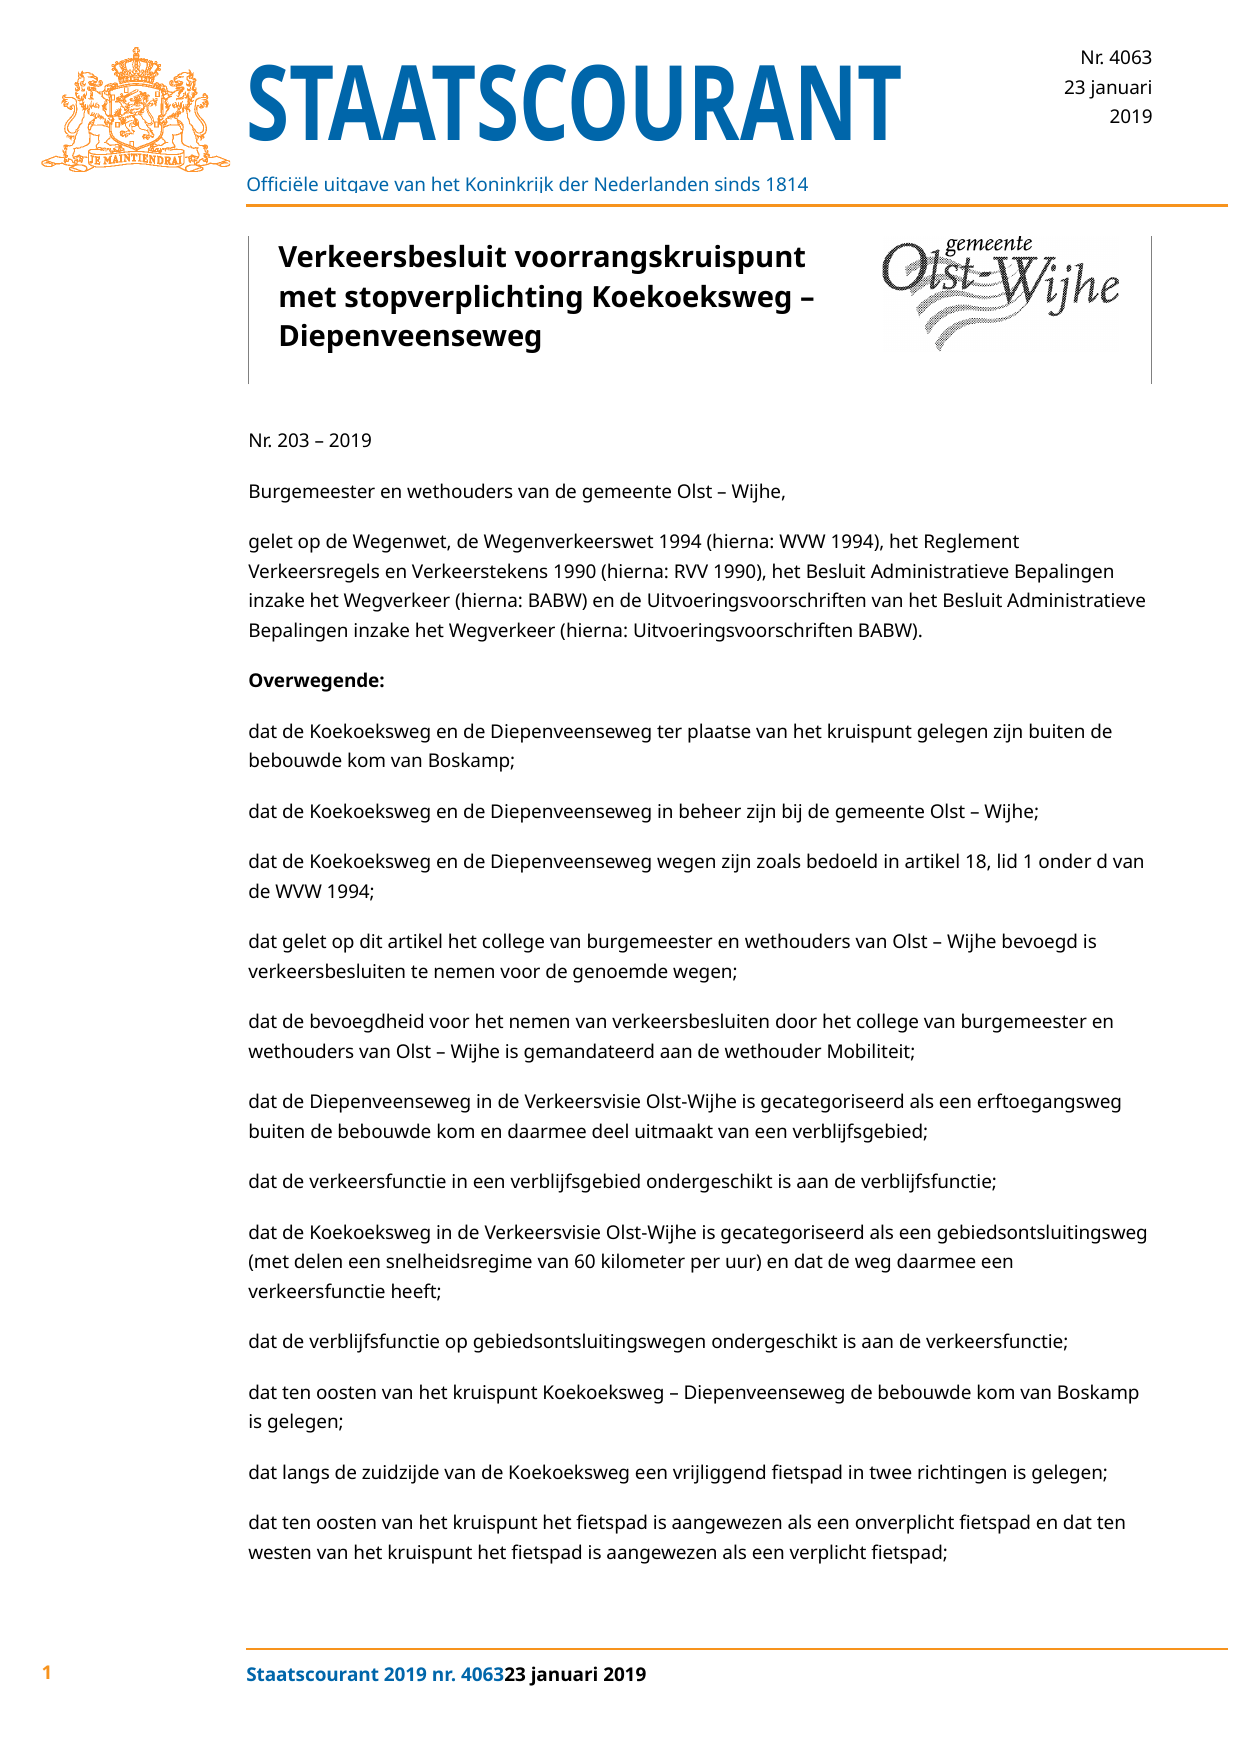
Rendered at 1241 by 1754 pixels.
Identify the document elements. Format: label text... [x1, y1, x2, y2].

text dat de Koekoeksweg en de Diepenveenseweg wegen zijn zoals bedoeld in artikel 18, lid 1 onder d van de WVW 1994; [248, 848, 1152, 904]
text dat langs de zuidzijde van de Koekoeksweg een vrijliggend fietspad in twee richtingen is gelegen; [248, 1459, 1152, 1484]
text gelet op de Wegenwet, de Wegenverkeerswet 1994 (hierna: WVW 1994), het Reglement Verkeersregels en Verkeerstekens 1990 (hierna: RVV 1990), het Besluit Administratieve Bepalingen inzake het Wegverkeer (hierna: BABW) en de Uitvoeringsvoorschriften van het Besluit Administratieve Bepalingen inzake het Wegverkeer (hierna: Uitvoeringsvoorschriften BABW). [248, 528, 1152, 643]
text dat de Koekoeksweg en de Diepenveenseweg ter plaatse van het kruispunt gelegen zijn buiten de bebouwde kom van Boskamp; [248, 718, 1152, 773]
text Overwegende: [248, 668, 1152, 693]
text dat de Koekoeksweg in de Verkeersvisie Olst-Wijhe is gecategoriseerd als een gebiedsontsluitingsweg (met delen een snelheidsregime van 60 kilometer per uur) en dat de weg daarmee een verkeersfunctie heeft; [248, 1219, 1152, 1304]
text Burgemeester en wethouders van de gemeente Olst – Wijhe, [248, 478, 1152, 504]
text dat de Diepenveenseweg in de Verkeersvisie Olst-Wijhe is gecategoriseerd als een erftoegangsweg buiten de bebouwde kom en daarmee deel uitmaakt van een verblijfsgebied; [248, 1088, 1152, 1144]
text dat de verkeersfunctie in een verblijfsgebied ondergeschikt is aan de verblijfsfunctie; [248, 1168, 1152, 1194]
text Nr. 203 – 2019 [248, 428, 1152, 453]
text dat de bevoegdheid voor het nemen van verkeersbesluiten door het college van burgemeester en wethouders van Olst – Wijhe is gemandateerd aan de wethouder Mobiliteit; [248, 1008, 1152, 1064]
text dat de verblijfsfunctie op gebiedsontsluitingswegen ondergeschikt is aan de verkeersfunctie; [248, 1328, 1152, 1354]
picture [41, 47, 231, 172]
table_header [850, 236, 1151, 384]
text dat ten oosten van het kruispunt Koekoeksweg – Diepenveenseweg de bebouwde kom van Boskamp is gelegen; [248, 1379, 1152, 1434]
text dat de Koekoeksweg en de Diepenveenseweg in beheer zijn bij de gemeente Olst – Wijhe; [248, 798, 1152, 824]
text dat ten oosten van het kruispunt het fietspad is aangewezen als een onverplicht fietspad en dat ten westen van het kruispunt het fietspad is aangewezen als een verplicht fietspad; [248, 1509, 1152, 1564]
picture [882, 236, 1119, 352]
table_header Verkeersbesluit voorrangskruispunt met stopverplichting Koekoeksweg – Diepenveenseweg [249, 236, 850, 384]
text dat gelet op dit artikel het college van burgemeester en wethouders van Olst – Wijhe bevoegd is verkeersbesluiten te nemen voor de genoemde wegen; [248, 928, 1152, 984]
